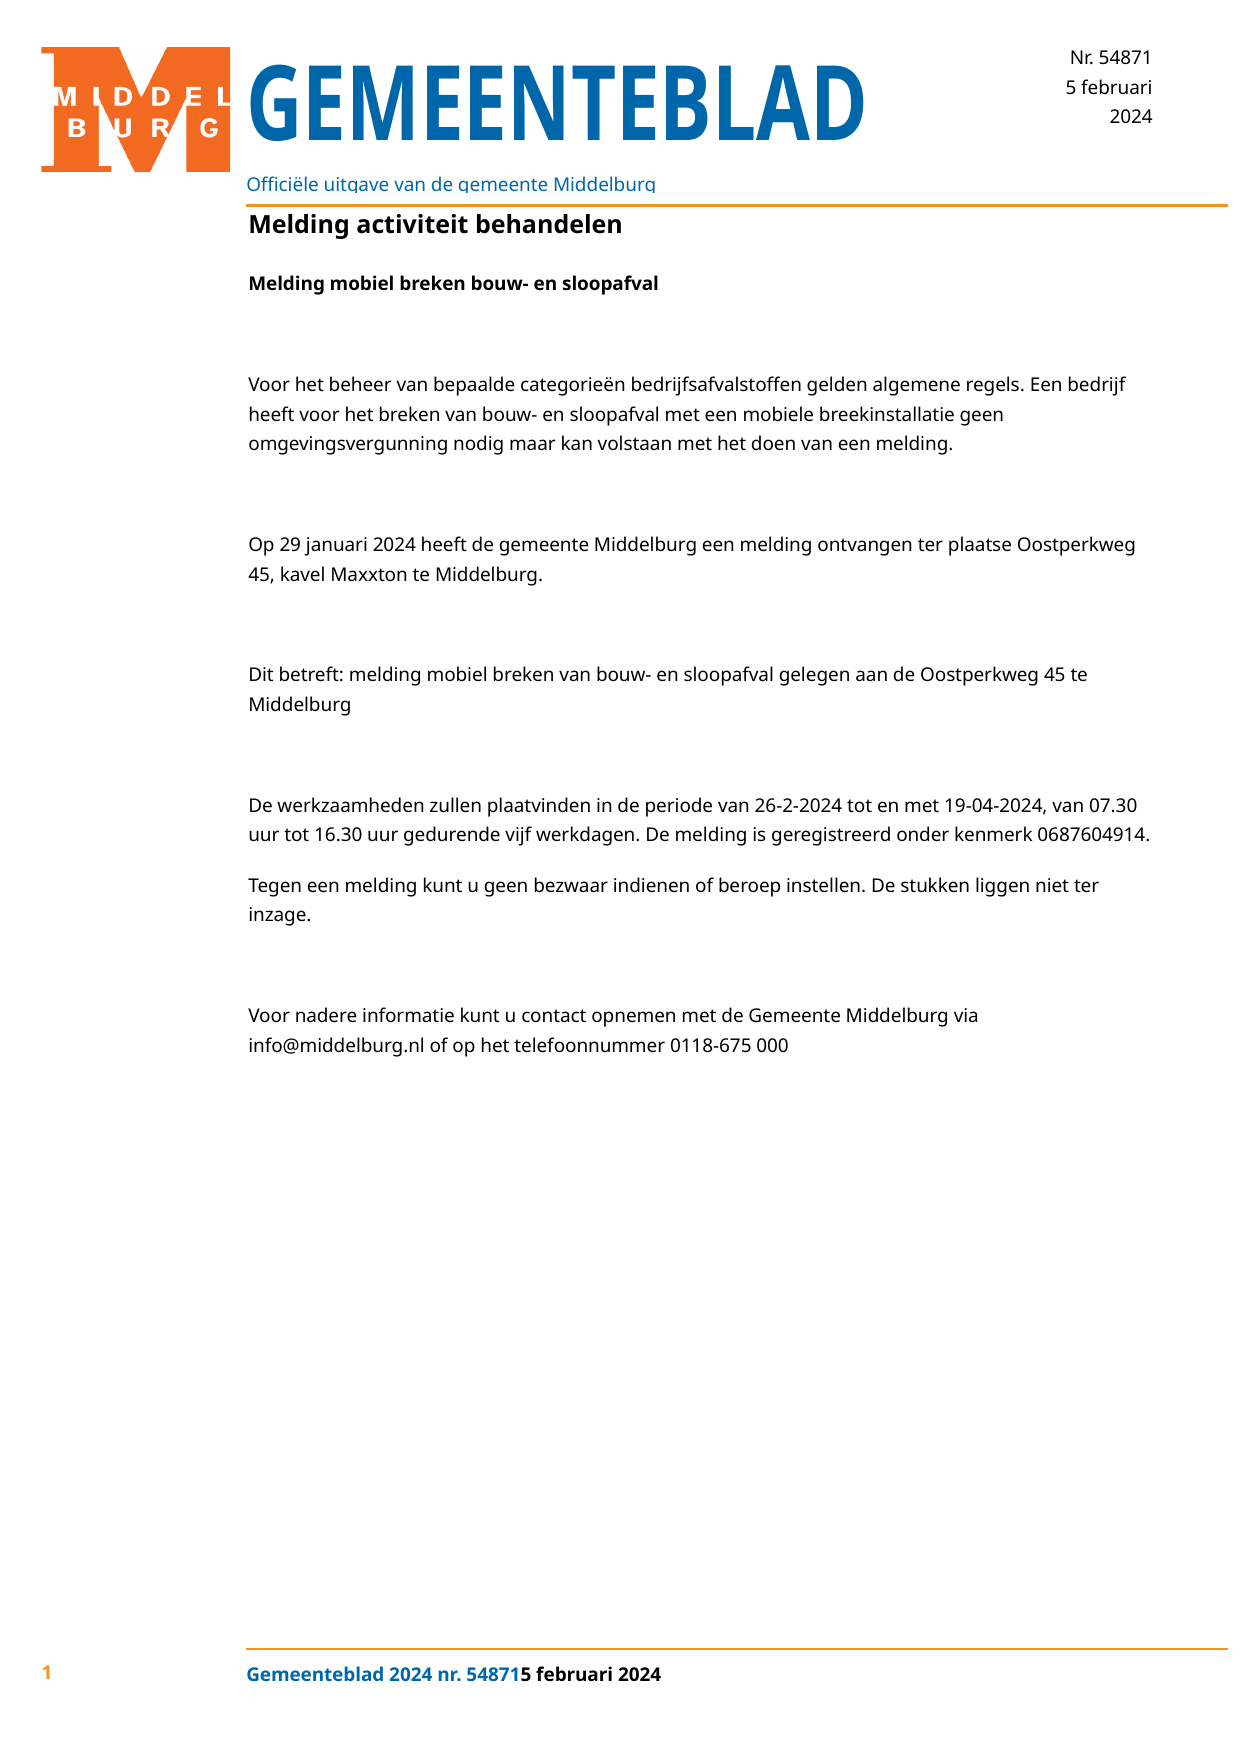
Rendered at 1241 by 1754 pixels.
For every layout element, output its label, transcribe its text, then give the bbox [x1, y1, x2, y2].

text Op 29 januari 2024 heeft de gemeente Middelburg een melding ontvangen ter plaatse Oostperkweg 45, kavel Maxxton te Middelburg. [248, 531, 1152, 586]
text Voor het beheer van bepaalde categorieën bedrijfsafvalstoffen gelden algemene regels. Een bedrijf heeft voor het breken van bouw- en sloopafval met een mobiele breekinstallatie geen omgevingsvergunning nodig maar kan volstaan met het doen van een melding. [248, 371, 1152, 456]
text Voor nadere informatie kunt u contact opnemen met de Gemeente Middelburg via info@middelburg.nl of op het telefoonnummer 0118-675 000 [248, 1002, 1152, 1058]
text Melding activiteit behandelen [248, 207, 1152, 241]
text Dit betreft: melding mobiel breken van bouw- en sloopafval gelegen aan de Oostperkweg 45 te Middelburg [248, 662, 1152, 717]
text Melding mobiel breken bouw- en sloopafval [248, 270, 1152, 296]
picture [41, 47, 231, 172]
text Tegen een melding kunt u geen bezwaar indienen of beroep instellen. De stukken liggen niet ter inzage. [248, 872, 1152, 927]
text De werkzaamheden zullen plaatvinden in de periode van 26-2-2024 tot en met 19-04-2024, van 07.30 uur tot 16.30 uur gedurende vijf werkdagen. De melding is geregistreerd onder kenmerk 0687604914. [248, 792, 1152, 847]
